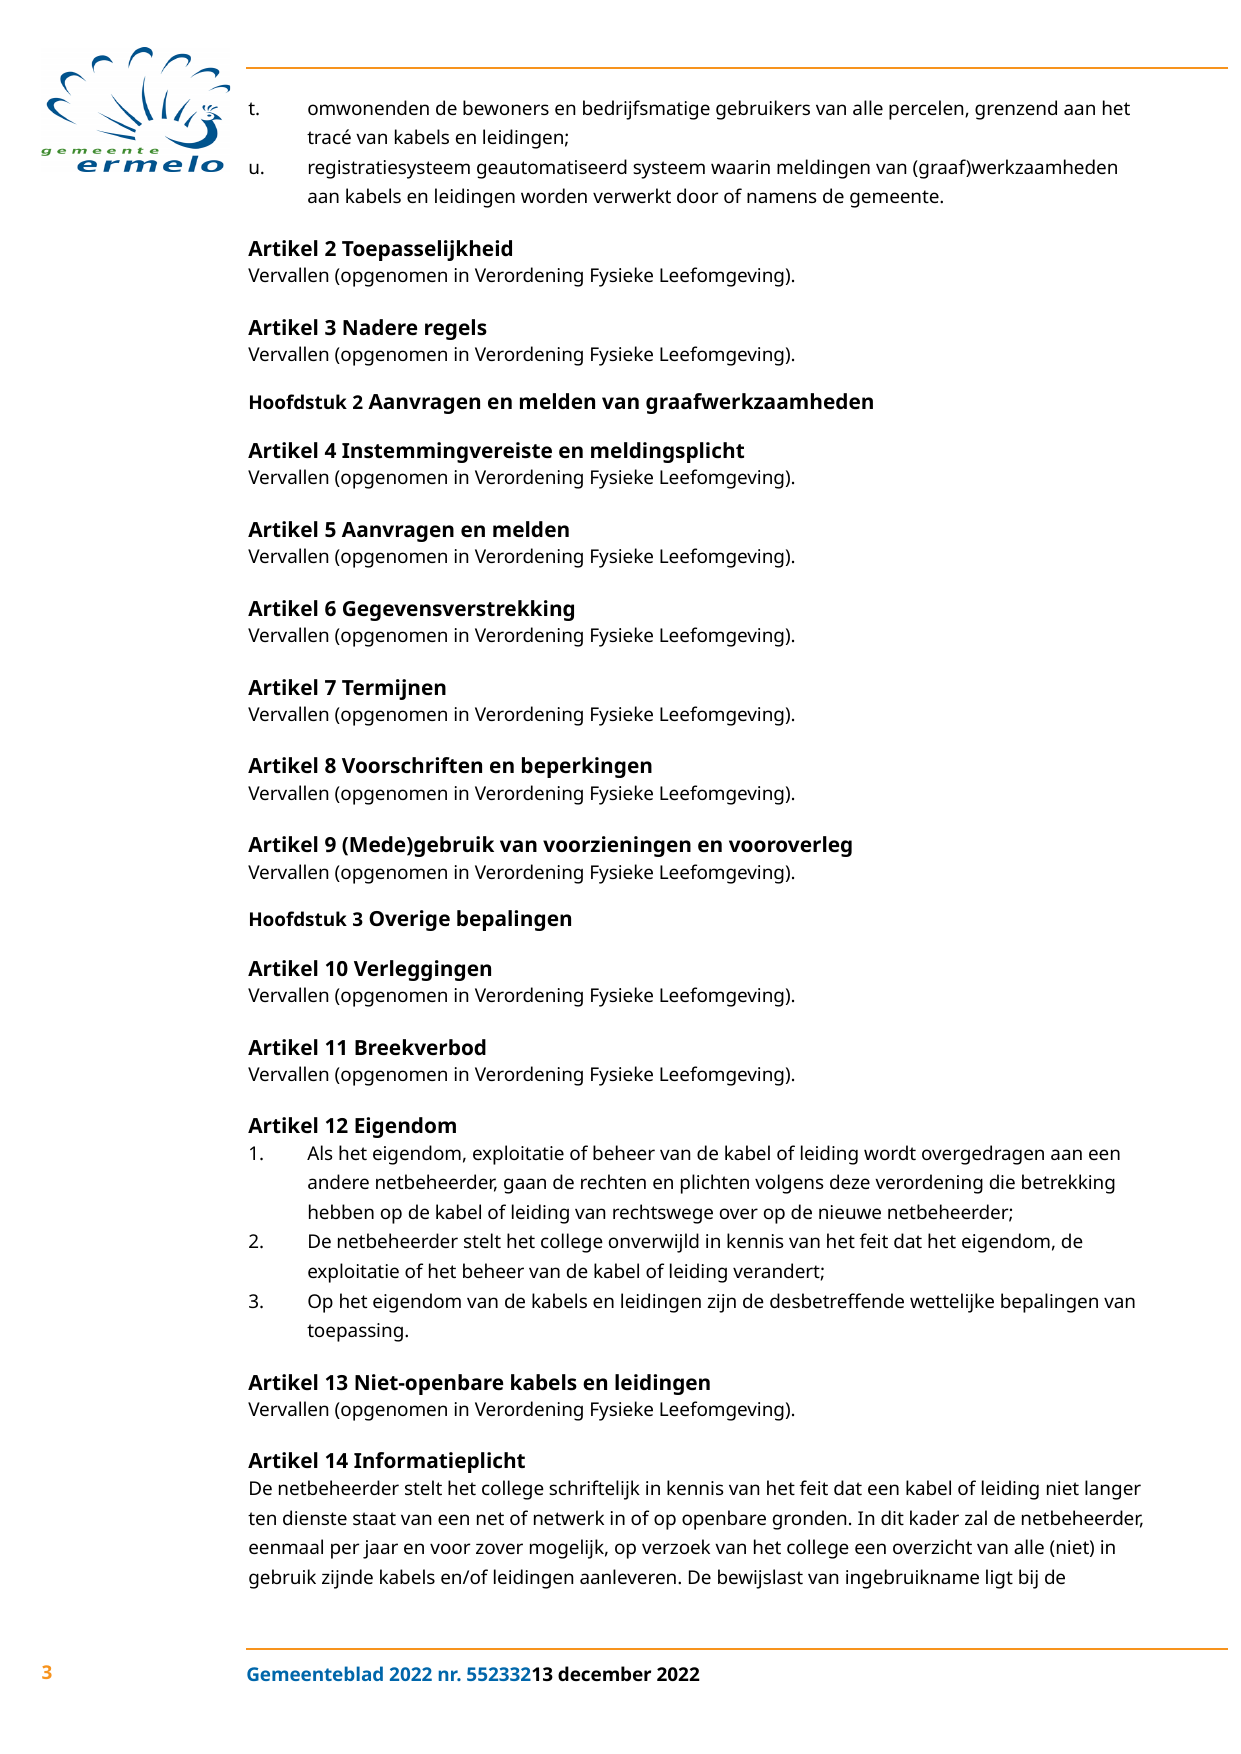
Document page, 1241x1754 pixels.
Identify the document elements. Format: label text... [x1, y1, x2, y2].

text Vervallen (opgenomen in Verordening Fysieke Leefomgeving). [248, 1061, 1152, 1087]
text Artikel 8 Voorschriften en beperkingen [248, 752, 1152, 780]
text Vervallen (opgenomen in Verordening Fysieke Leefomgeving). [248, 262, 1152, 288]
text Artikel 12 Eigendom [248, 1111, 1152, 1140]
text Hoofdstuk 3 Overige bepalingen [248, 904, 1152, 933]
list omwonenden de bewoners en bedrijfsmatige gebruikers van alle percelen, grenzend aan het tracé van kabels en leidingen; [248, 95, 1152, 150]
text Vervallen (opgenomen in Verordening Fysieke Leefomgeving). [248, 1396, 1152, 1422]
text Hoofdstuk 2 Aanvragen en melden van graafwerkzaamheden [248, 387, 1152, 415]
text Vervallen (opgenomen in Verordening Fysieke Leefomgeving). [248, 701, 1152, 727]
text Vervallen (opgenomen in Verordening Fysieke Leefomgeving). [248, 341, 1152, 367]
picture [41, 47, 231, 172]
text Artikel 5 Aanvragen en melden [248, 515, 1152, 543]
text Artikel 7 Termijnen [248, 673, 1152, 701]
text Artikel 2 Toepasselijkheid [248, 234, 1152, 262]
list Op het eigendom van de kabels en leidingen zijn de desbetreffende wettelijke bepalingen van toepassing. [248, 1288, 1152, 1343]
text Artikel 6 Gegevensverstrekking [248, 594, 1152, 622]
text Artikel 4 Instemmingvereiste en meldingsplicht [248, 436, 1152, 464]
text Artikel 3 Nadere regels [248, 313, 1152, 341]
text Vervallen (opgenomen in Verordening Fysieke Leefomgeving). [248, 622, 1152, 648]
text De netbeheerder stelt het college schriftelijk in kennis van het feit dat een kabel of leiding niet langer ten dienste staat van een net of netwerk in of op openbare gronden. In dit kader zal de netbeheerder, eenmaal per jaar en voor zover mogelijk, op verzoek van het college een overzicht van alle (niet) in gebruik zijnde kabels en/of leidingen aanleveren. De bewijslast van ingebruikname ligt bij de [248, 1475, 1152, 1589]
list Als het eigendom, exploitatie of beheer van de kabel of leiding wordt overgedragen aan een andere netbeheerder, gaan de rechten en plichten volgens deze verordening die betrekking hebben op de kabel of leiding van rechtswege over op de nieuwe netbeheerder; [248, 1140, 1152, 1225]
text Vervallen (opgenomen in Verordening Fysieke Leefomgeving). [248, 982, 1152, 1008]
text Vervallen (opgenomen in Verordening Fysieke Leefomgeving). [248, 543, 1152, 569]
text Artikel 13 Niet-openbare kabels en leidingen [248, 1368, 1152, 1396]
text Artikel 10 Verleggingen [248, 954, 1152, 982]
text Vervallen (opgenomen in Verordening Fysieke Leefomgeving). [248, 780, 1152, 806]
list De netbeheerder stelt het college onverwijld in kennis van het feit dat het eigendom, de exploitatie of het beheer van de kabel of leiding verandert; [248, 1229, 1152, 1284]
list registratiesysteem geautomatiseerd systeem waarin meldingen van (graaf)werkzaamheden aan kabels en leidingen worden verwerkt door of namens de gemeente. [248, 154, 1152, 209]
text Artikel 11 Breekverbod [248, 1033, 1152, 1061]
text Vervallen (opgenomen in Verordening Fysieke Leefomgeving). [248, 464, 1152, 490]
text Artikel 9 (Mede)gebruik van voorzieningen en vooroverleg [248, 830, 1152, 859]
text Vervallen (opgenomen in Verordening Fysieke Leefomgeving). [248, 859, 1152, 884]
text Artikel 14 Informatieplicht [248, 1447, 1152, 1475]
